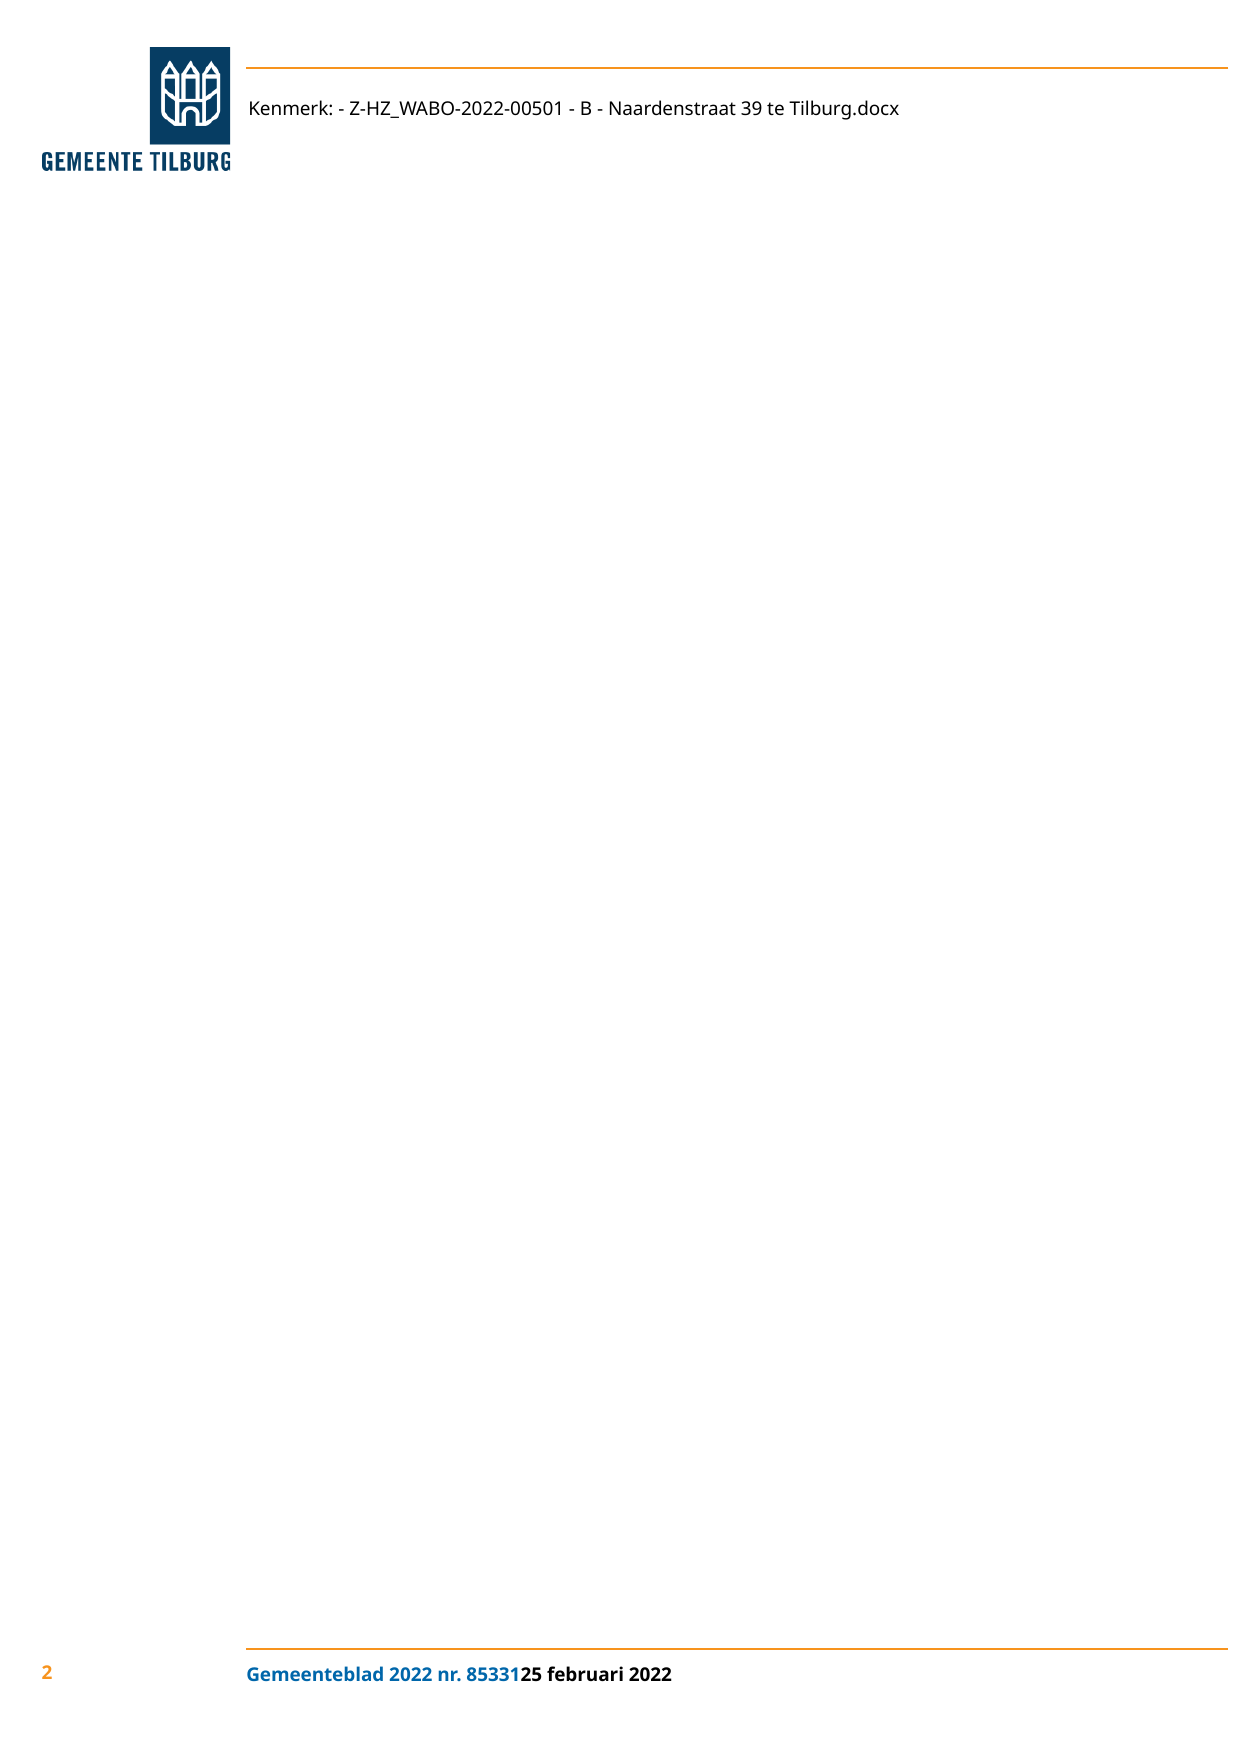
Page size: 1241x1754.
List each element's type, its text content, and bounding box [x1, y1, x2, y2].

picture [41, 47, 231, 172]
text Kenmerk: - Z-HZ_WABO-2022-00501 - B - Naardenstraat 39 te Tilburg.docx [248, 95, 1152, 121]
